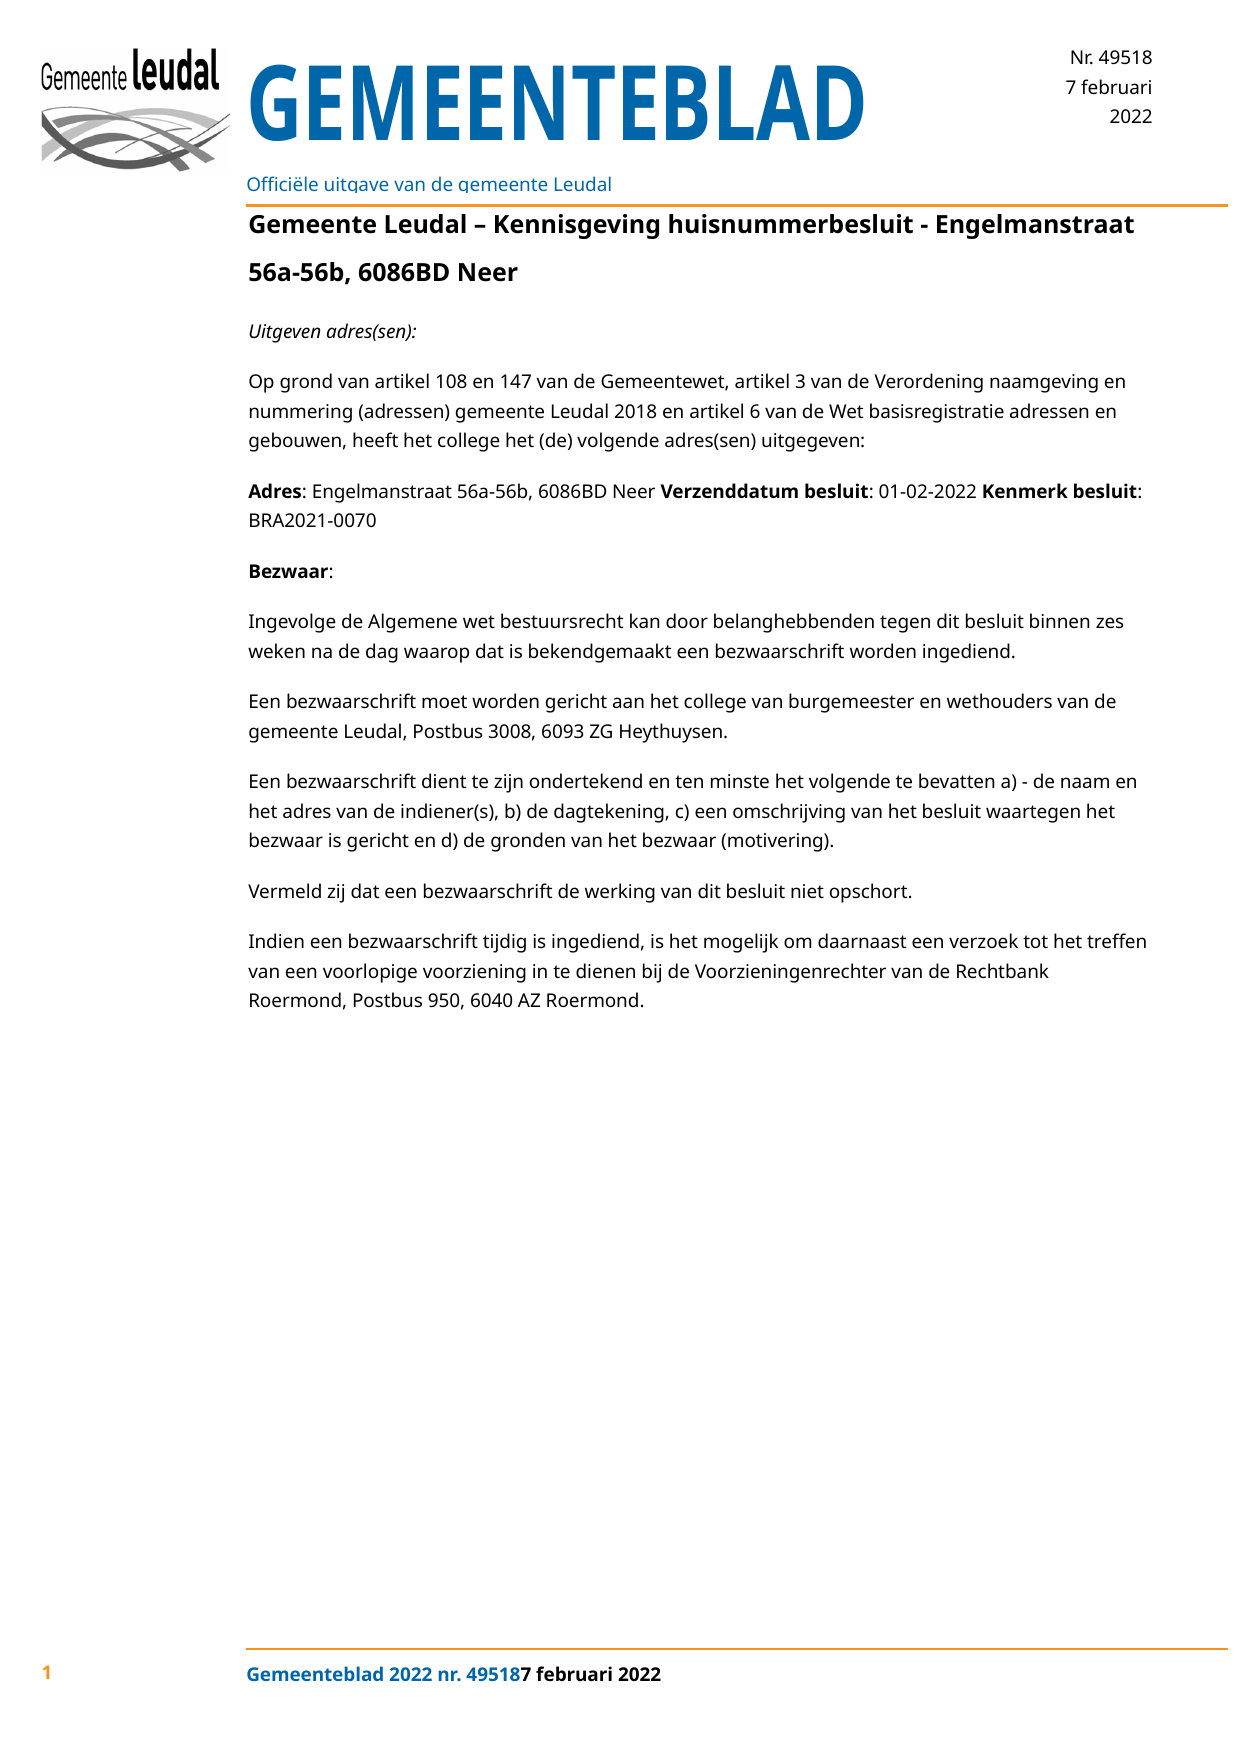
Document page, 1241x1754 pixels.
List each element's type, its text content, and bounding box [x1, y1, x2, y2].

text Een bezwaarschrift dient te zijn ondertekend en ten minste het volgende te bevatten a) - de naam en het adres van de indiener(s), b) de dagtekening, c) een omschrijving van het besluit waartegen het bezwaar is gericht en d) de gronden van het bezwaar (motivering). [248, 768, 1152, 853]
picture [41, 47, 231, 172]
text Gemeente Leudal – Kennisgeving huisnummerbesluit - Engelmanstraat 56a-56b, 6086BD Neer [248, 207, 1152, 288]
text Indien een bezwaarschrift tijdig is ingediend, is het mogelijk om daarnaast een verzoek tot het treffen van een voorlopige voorziening in te dienen bij de Voorzieningenrechter van de Rechtbank Roermond, Postbus 950, 6040 AZ Roermond. [248, 928, 1152, 1013]
text Ingevolge de Algemene wet bestuursrecht kan door belanghebbenden tegen dit besluit binnen zes weken na de dag waarop dat is bekendgemaakt een bezwaarschrift worden ingediend. [248, 608, 1152, 664]
text Op grond van artikel 108 en 147 van de Gemeentewet, artikel 3 van de Verordening naamgeving en nummering (adressen) gemeente Leudal 2018 en artikel 6 van de Wet basisregistratie adressen en gebouwen, heeft het college het (de) volgende adres(sen) uitgegeven: [248, 368, 1152, 453]
text Vermeld zij dat een bezwaarschrift de werking van dit besluit niet opschort. [248, 878, 1152, 904]
text Adres: Engelmanstraat 56a-56b, 6086BD Neer Verzenddatum besluit: 01-02-2022 Kenmerk besluit: BRA2021-0070 [248, 478, 1152, 533]
text Een bezwaarschrift moet worden gericht aan het college van burgemeester en wethouders van de gemeente Leudal, Postbus 3008, 6093 ZG Heythuysen. [248, 688, 1152, 744]
text Uitgeven adres(sen): [248, 318, 1152, 344]
text Bezwaar: [248, 558, 1152, 584]
